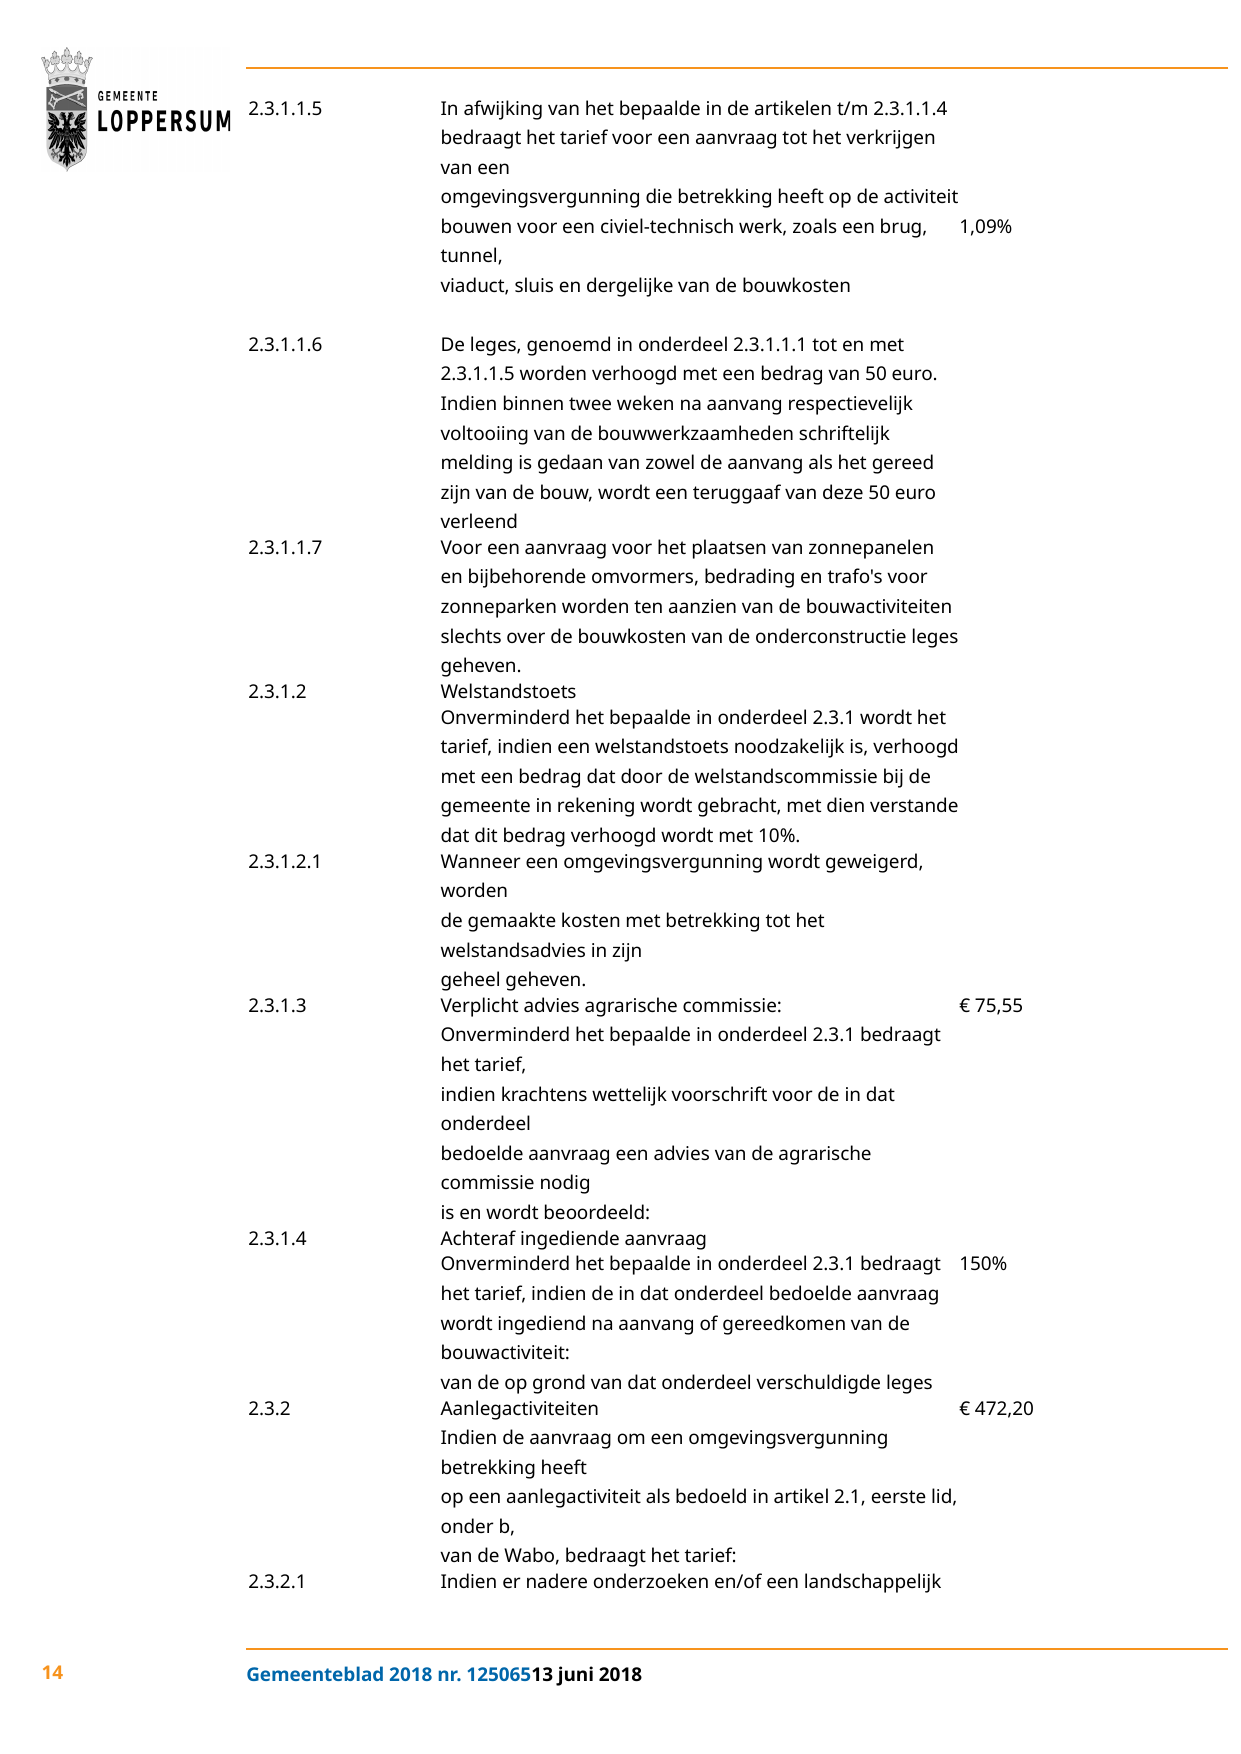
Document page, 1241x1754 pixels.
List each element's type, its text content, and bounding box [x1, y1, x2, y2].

table_cell 2.3.1.3 [248, 992, 440, 1225]
table_cell Welstandstoets [440, 678, 959, 704]
table_cell 2.3.1.1.5 [248, 95, 440, 298]
table_header [959, 331, 1152, 534]
table_cell In afwijking van het bepaalde in de artikelen t/m 2.3.1.1.4 bedraagt het tarief voor een aanvraag tot het verkrijgen van een omgevingsvergunning die betrekking heeft op de activiteit bouwen voor een civiel-technisch werk, zoals een brug, tunnel, viaduct, sluis en dergelijke van de bouwkosten [440, 95, 959, 298]
table_header 2.3.1.1.6 [248, 331, 440, 534]
table_cell 2.3.1.2 [248, 678, 440, 704]
table_cell [959, 704, 1152, 848]
table_cell [959, 678, 1152, 704]
table_cell [248, 1251, 440, 1395]
table_cell 2.3.1.1.7 [248, 534, 440, 678]
picture [41, 47, 231, 172]
table_cell 2.3.2.1 [248, 1568, 440, 1594]
table_cell Aanlegactiviteiten Indien de aanvraag om een omgevingsvergunning betrekking heeft op een aanlegactiviteit als bedoeld in artikel 2.1, eerste lid, onder b, van de Wabo, bedraagt het tarief: [440, 1395, 959, 1568]
table_cell € 472,20 [959, 1395, 1152, 1568]
table_cell Wanneer een omgevingsvergunning wordt geweigerd, worden de gemaakte kosten met betrekking tot het welstandsadvies in zijn geheel geheven. [440, 848, 959, 992]
table_cell [959, 534, 1152, 678]
table_cell 2.3.1.4 [248, 1225, 440, 1251]
table_cell [248, 704, 440, 848]
table_cell Voor een aanvraag voor het plaatsen van zonnepanelen en bijbehorende omvormers, bedrading en trafo's voor zonneparken worden ten aanzien van de bouwactiviteiten slechts over de bouwkosten van de onderconstructie leges geheven. [440, 534, 959, 678]
table_cell Achteraf ingediende aanvraag [440, 1225, 959, 1251]
table_cell 2.3.1.2.1 [248, 848, 440, 992]
table_cell € 75,55 [959, 992, 1152, 1225]
table_cell Indien er nadere onderzoeken en/of een landschappelijk [440, 1568, 959, 1594]
table_cell [959, 1568, 1152, 1594]
table_cell [959, 1225, 1152, 1251]
table_header De leges, genoemd in onderdeel 2.3.1.1.1 tot en met 2.3.1.1.5 worden verhoogd met een bedrag van 50 euro. Indien binnen twee weken na aanvang respectievelijk voltooiing van de bouwwerkzaamheden schriftelijk melding is gedaan van zowel de aanvang als het gereed zijn van de bouw, wordt een teruggaaf van deze 50 euro verleend [440, 331, 959, 534]
table_cell Onverminderd het bepaalde in onderdeel 2.3.1 wordt het tarief, indien een welstandstoets noodzakelijk is, verhoogd met een bedrag dat door de welstandscommissie bij de gemeente in rekening wordt gebracht, met dien verstande dat dit bedrag verhoogd wordt met 10%. [440, 704, 959, 848]
table_cell 2.3.2 [248, 1395, 440, 1568]
table_cell 150% [959, 1251, 1152, 1395]
table_cell Verplicht advies agrarische commissie: Onverminderd het bepaalde in onderdeel 2.3.1 bedraagt het tarief, indien krachtens wettelijk voorschrift voor de in dat onderdeel bedoelde aanvraag een advies van de agrarische commissie nodig is en wordt beoordeeld: [440, 992, 959, 1225]
table_cell Onverminderd het bepaalde in onderdeel 2.3.1 bedraagt het tarief, indien de in dat onderdeel bedoelde aanvraag wordt ingediend na aanvang of gereedkomen van de bouwactiviteit: van de op grond van dat onderdeel verschuldigde leges [440, 1251, 959, 1395]
table_cell 1,09% [959, 95, 1152, 298]
table_cell [959, 848, 1152, 992]
